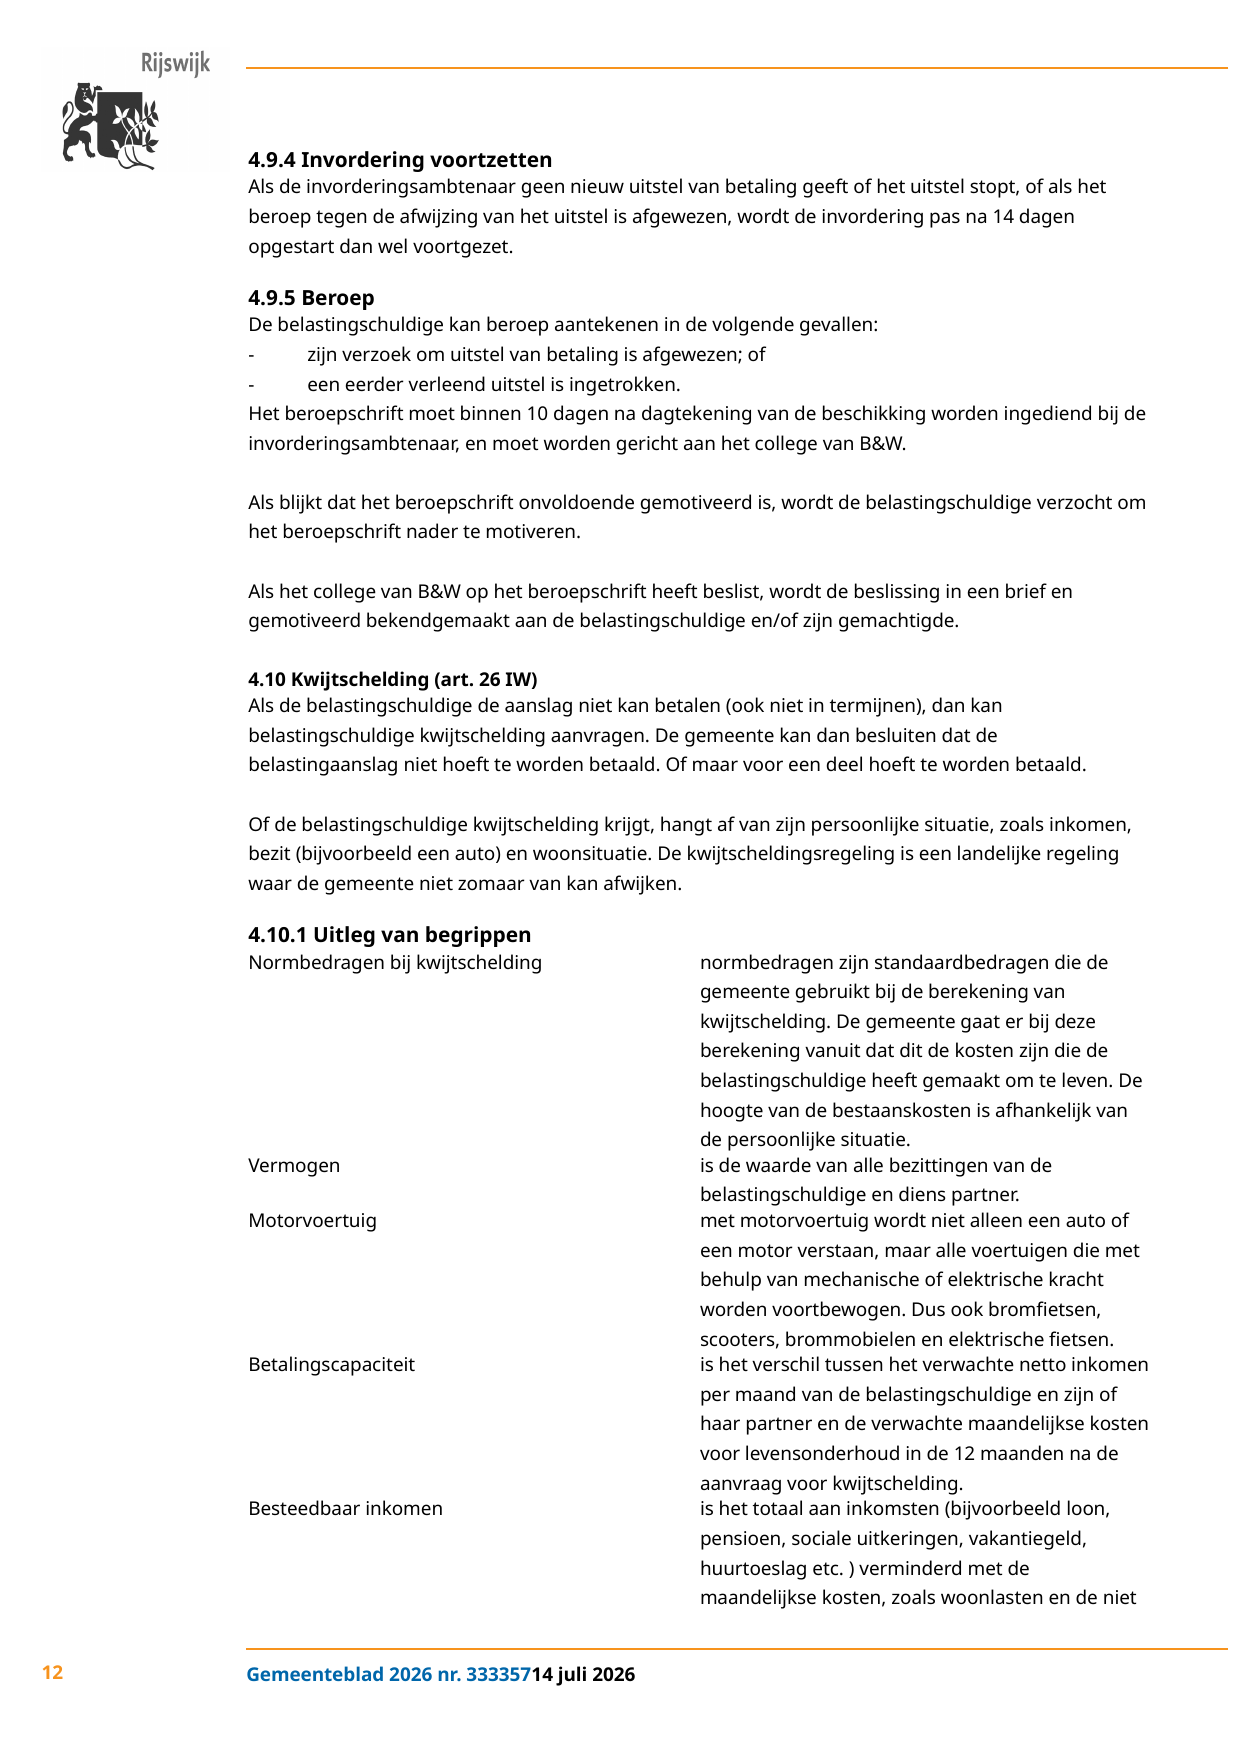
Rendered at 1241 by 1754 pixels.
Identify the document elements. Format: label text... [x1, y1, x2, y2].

table_header normbedragen zijn standaardbedragen die de gemeente gebruikt bij de berekening van kwijtschelding. De gemeente gaat er bij deze berekening vanuit dat dit de kosten zijn die de belastingschuldige heeft gemaakt om te leven. De hoogte van de bestaanskosten is afhankelijk van de persoonlijke situatie. [700, 949, 1152, 1152]
text 4.9.5 Beroep [248, 283, 1152, 312]
table_cell Betalingscapaciteit [248, 1351, 700, 1496]
table_cell is de waarde van alle bezittingen van de belastingschuldige en diens partner. [700, 1152, 1152, 1207]
picture [41, 47, 231, 172]
table_header Normbedragen bij kwijtschelding [248, 949, 700, 1152]
text 4.9.4 Invordering voortzetten [248, 145, 1152, 174]
list een eerder verleend uitstel is ingetrokken. [248, 371, 1152, 397]
text 4.10.1 Uitleg van begrippen [248, 920, 1152, 949]
table_cell met motorvoertuig wordt niet alleen een auto of een motor verstaan, maar alle voertuigen die met behulp van mechanische of elektrische kracht worden voortbewogen. Dus ook bromfietsen, scooters, brommobielen en elektrische fietsen. [700, 1208, 1152, 1351]
text Als blijkt dat het beroepschrift onvoldoende gemotiveerd is, wordt de belastingschuldige verzocht om het beroepschrift nader te motiveren. [248, 489, 1152, 544]
table_cell Motorvoertuig [248, 1208, 700, 1351]
list zijn verzoek om uitstel van betaling is afgewezen; of [248, 341, 1152, 367]
table_cell is het totaal aan inkomsten (bijvoorbeeld loon, pensioen, sociale uitkeringen, vakantiegeld, huurtoeslag etc. ) verminderd met de maandelijkse kosten, zoals woonlasten en de niet [700, 1496, 1152, 1610]
table_cell Besteedbaar inkomen [248, 1496, 700, 1610]
text Als het college van B&W op het beroepschrift heeft beslist, wordt de beslissing in een brief en gemotiveerd bekendgemaakt aan de belastingschuldige en/of zijn gemachtigde. [248, 578, 1152, 633]
table_cell Vermogen [248, 1152, 700, 1207]
table_cell is het verschil tussen het verwachte netto inkomen per maand van de belastingschuldige en zijn of haar partner en de verwachte maandelijkse kosten voor levensonderhoud in de 12 maanden na de aanvraag voor kwijtschelding. [700, 1351, 1152, 1496]
text De belastingschuldige kan beroep aantekenen in de volgende gevallen: [248, 312, 1152, 337]
text 4.10 Kwijtschelding (art. 26 IW) [248, 667, 1152, 692]
text Als de belastingschuldige de aanslag niet kan betalen (ook niet in termijnen), dan kan belastingschuldige kwijtschelding aanvragen. De gemeente kan dan besluiten dat de belastingaanslag niet hoeft te worden betaald. Of maar voor een deel hoeft te worden betaald. [248, 692, 1152, 777]
text Het beroepschrift moet binnen 10 dagen na dagtekening van de beschikking worden ingediend bij de invorderingsambtenaar, en moet worden gericht aan het college van B&W. [248, 400, 1152, 456]
text Of de belastingschuldige kwijtschelding krijgt, hangt af van zijn persoonlijke situatie, zoals inkomen, bezit (bijvoorbeeld een auto) en woonsituatie. De kwijtscheldingsregeling is een landelijke regeling waar de gemeente niet zomaar van kan afwijken. [248, 811, 1152, 896]
text Als de invorderingsambtenaar geen nieuw uitstel van betaling geeft of het uitstel stopt, of als het beroep tegen de afwijzing van het uitstel is afgewezen, wordt de invordering pas na 14 dagen opgestart dan wel voortgezet. [248, 174, 1152, 258]
